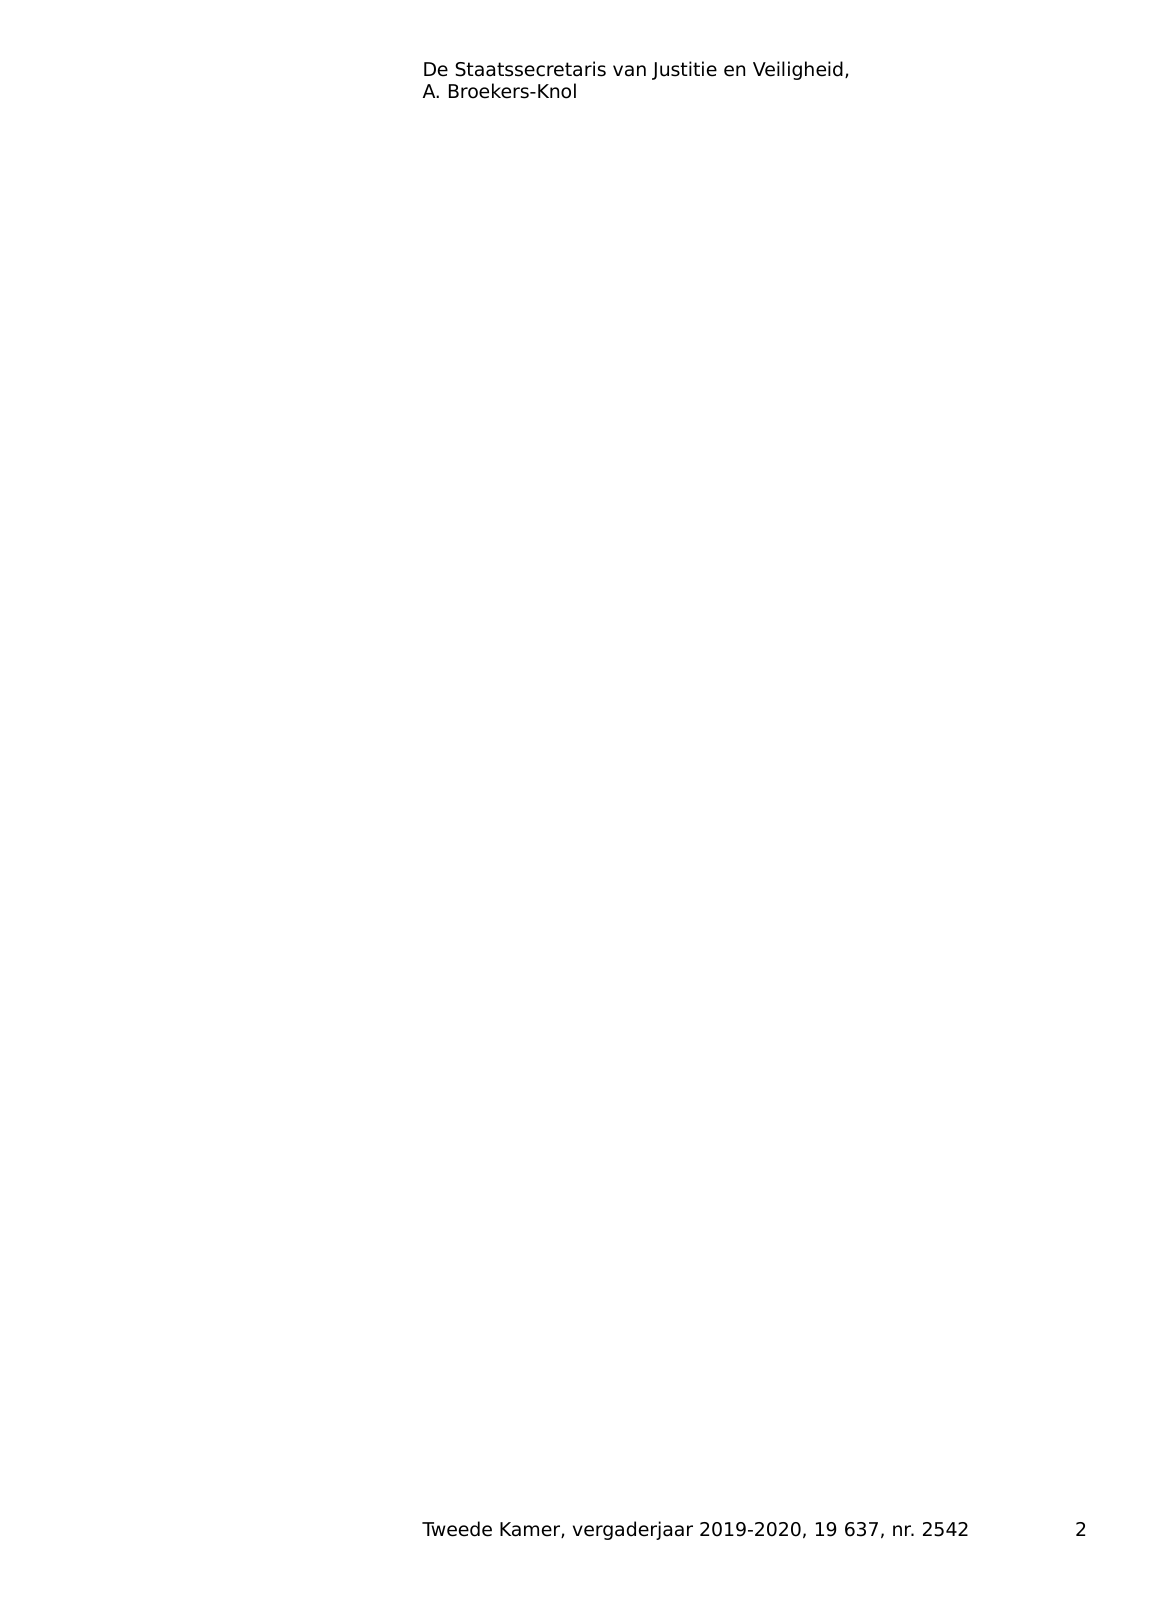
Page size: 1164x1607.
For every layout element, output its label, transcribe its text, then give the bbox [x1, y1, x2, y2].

text De Staatssecretaris van Justitie en Veiligheid, A. Broekers-Knol [422, 59, 1087, 103]
